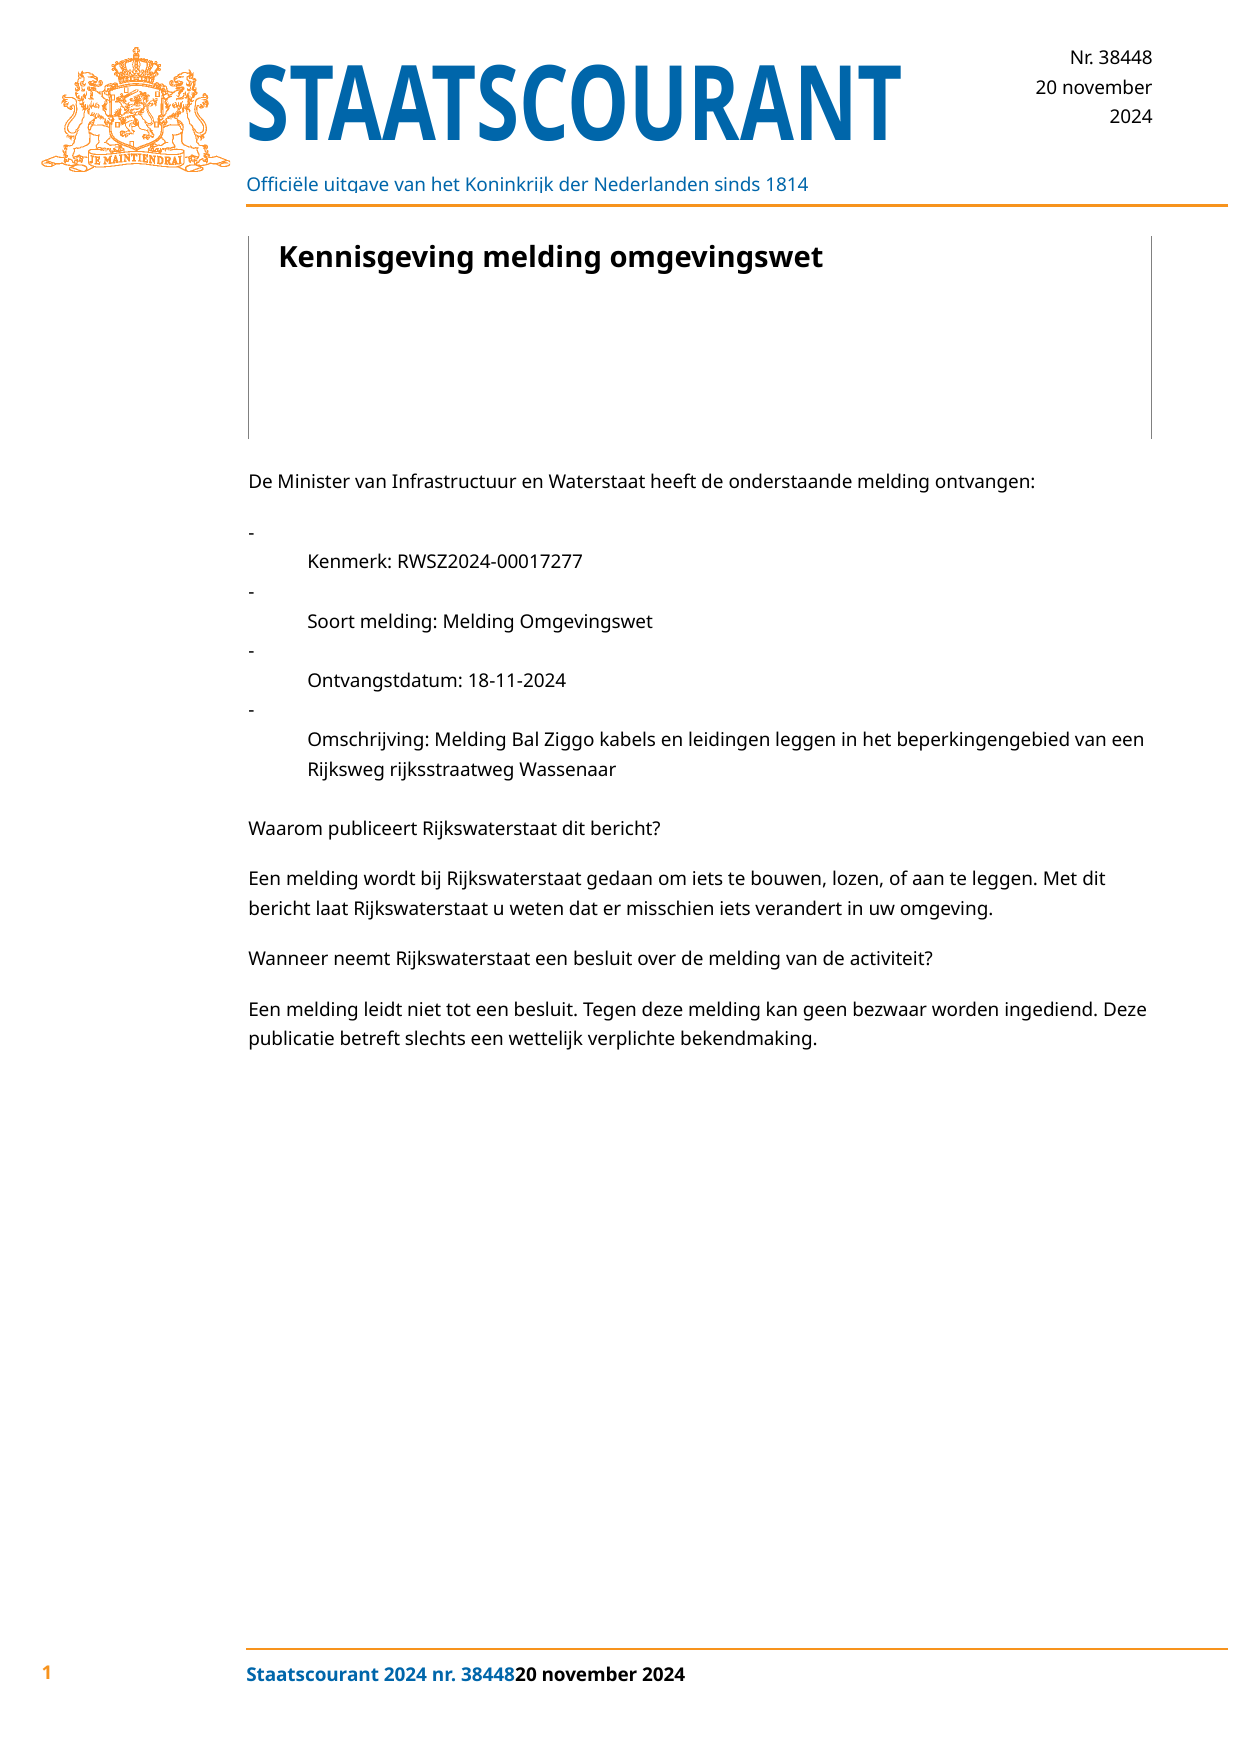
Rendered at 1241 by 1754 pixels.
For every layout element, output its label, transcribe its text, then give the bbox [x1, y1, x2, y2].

table_header [850, 414, 1151, 439]
picture [912, 236, 1090, 414]
table_header [850, 236, 912, 413]
text De Minister van Infrastructuur en Waterstaat heeft de onderstaande melding ontvangen: [248, 469, 1152, 494]
table_header [1090, 236, 1151, 413]
list Kenmerk: RWSZ2024-00017277 [248, 549, 1152, 574]
table_header Kennisgeving melding omgevingswet [249, 236, 850, 439]
text Waarom publiceert Rijkswaterstaat dit bericht? [248, 815, 1152, 841]
picture [41, 47, 231, 172]
text Een melding leidt niet tot een besluit. Tegen deze melding kan geen bezwaar worden ingediend. Deze publicatie betreft slechts een wettelijk verplichte bekendmaking. [248, 996, 1152, 1051]
list Ontvangstdatum: 18-11-2024 [248, 667, 1152, 693]
text Wanneer neemt Rijkswaterstaat een besluit over de melding van de activiteit? [248, 945, 1152, 971]
list Soort melding: Melding Omgevingswet [248, 608, 1152, 633]
text Een melding wordt bij Rijkswaterstaat gedaan om iets te bouwen, lozen, of aan te leggen. Met dit bericht laat Rijkswaterstaat u weten dat er misschien iets verandert in uw omgeving. [248, 865, 1152, 921]
list Omschrijving: Melding Bal Ziggo kabels en leidingen leggen in het beperkingengebied van een Rijksweg rijksstraatweg Wassenaar [248, 726, 1152, 781]
